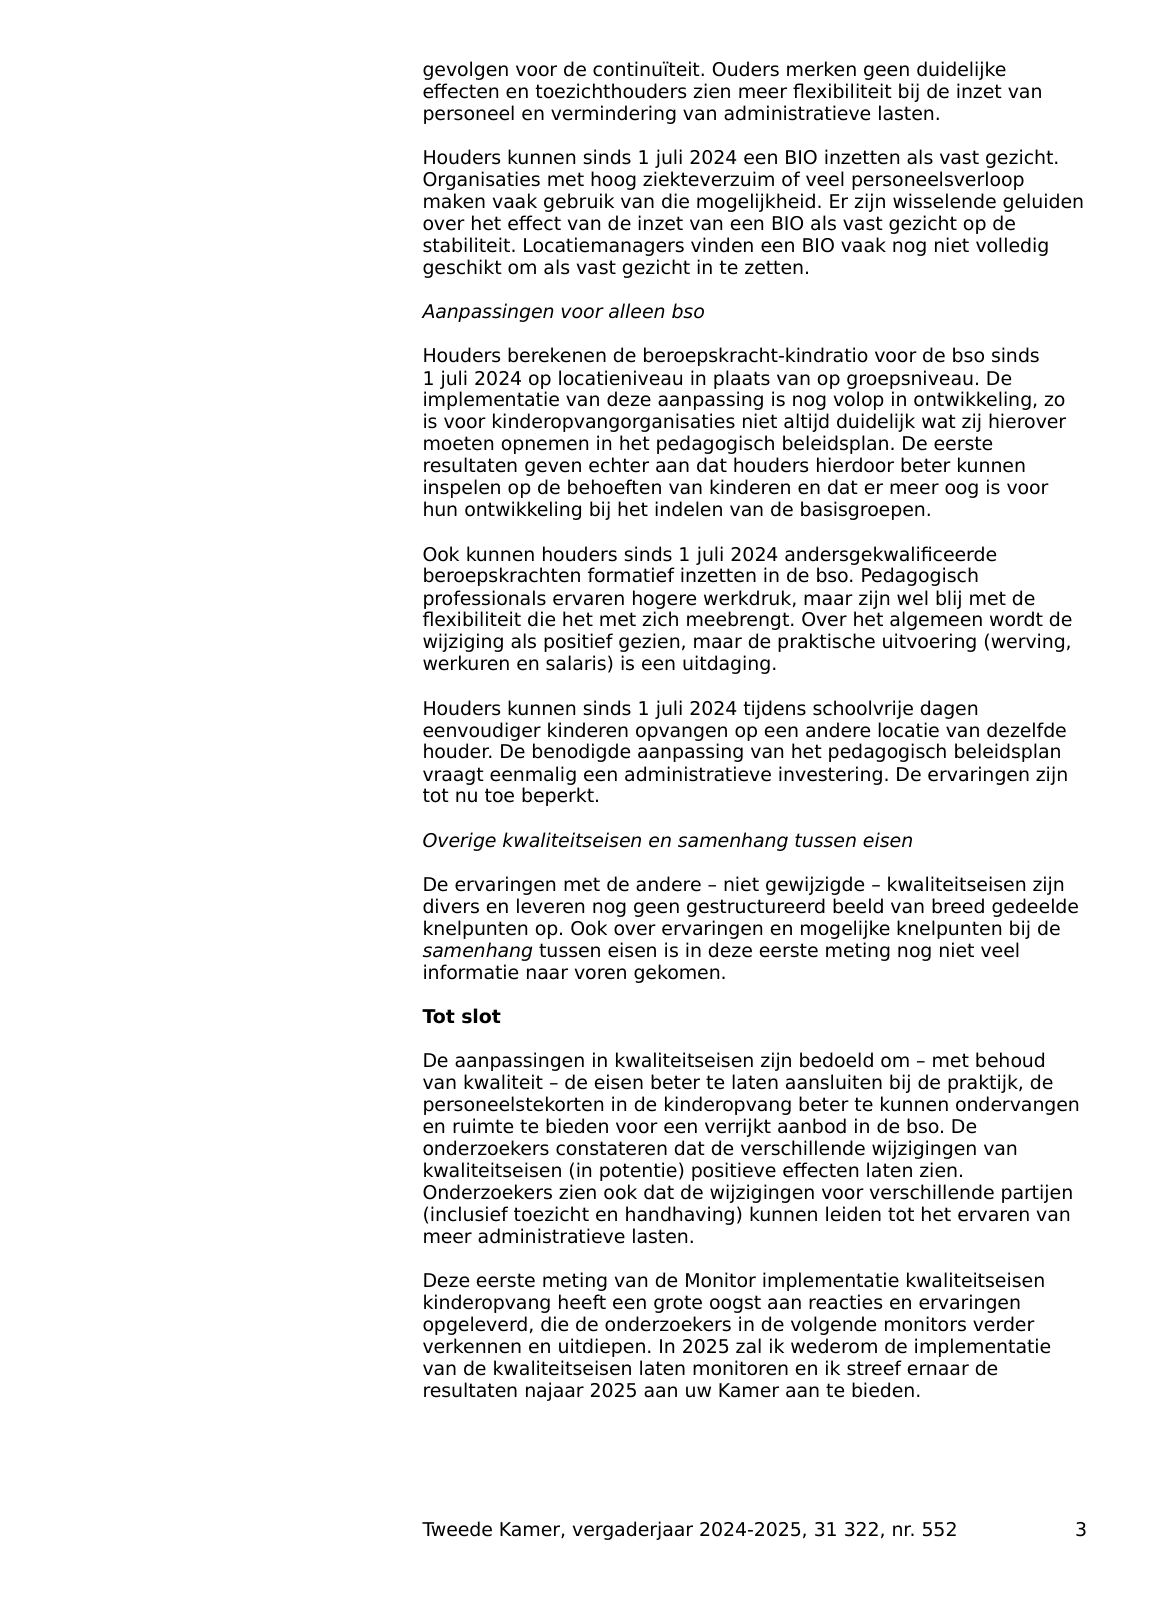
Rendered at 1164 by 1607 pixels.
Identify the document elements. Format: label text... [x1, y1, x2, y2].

text De aanpassingen in kwaliteitseisen zijn bedoeld om – met behoud van kwaliteit – de eisen beter te laten aansluiten bij de praktijk, de personeelstekorten in de kinderopvang beter te kunnen ondervangen en ruimte te bieden voor een verrijkt aanbod in de bso. De onderzoekers constateren dat de verschillende wijzigingen van kwaliteitseisen (in potentie) positieve effecten laten zien. Onderzoekers zien ook dat de wijzigingen voor verschillende partijen (inclusief toezicht en handhaving) kunnen leiden tot het ervaren van meer administratieve lasten. [422, 1050, 1087, 1248]
text Ook kunnen houders sinds 1 juli 2024 andersgekwalificeerde beroepskrachten formatief inzetten in de bso. Pedagogisch professionals ervaren hogere werkdruk, maar zijn wel blij met de flexibiliteit die het met zich meebrengt. Over het algemeen wordt de wijziging als positief gezien, maar de praktische uitvoering (werving, werkuren en salaris) is een uitdaging. [422, 543, 1087, 675]
text De ervaringen met de andere – niet gewijzigde – kwaliteitseisen zijn divers en leveren nog geen gestructureerd beeld van breed gedeelde knelpunten op. Ook over ervaringen en mogelijke knelpunten bij de samenhang tussen eisen is in deze eerste meting nog niet veel informatie naar voren gekomen. [422, 874, 1087, 984]
subtitle Tot slot [422, 1006, 1087, 1028]
text Deze eerste meting van de Monitor implementatie kwaliteitseisen kinderopvang heeft een grote oogst aan reacties en ervaringen opgeleverd, die de onderzoekers in de volgende monitors verder verkennen en uitdiepen. In 2025 zal ik wederom de implementatie van de kwaliteitseisen laten monitoren en ik streef ernaar de resultaten najaar 2025 aan uw Kamer aan te bieden. [422, 1270, 1087, 1402]
subtitle Aanpassingen voor alleen bso [422, 301, 1087, 323]
text Houders kunnen sinds 1 juli 2024 een BIO inzetten als vast gezicht. Organisaties met hoog ziekteverzuim of veel personeelsverloop maken vaak gebruik van die mogelijkheid. Er zijn wisselende geluiden over het effect van de inzet van een BIO als vast gezicht op de stabiliteit. Locatiemanagers vinden een BIO vaak nog niet volledig geschikt om als vast gezicht in te zetten. [422, 147, 1087, 279]
text gevolgen voor de continuïteit. Ouders merken geen duidelijke effecten en toezichthouders zien meer flexibiliteit bij de inzet van personeel en vermindering van administratieve lasten. [422, 59, 1087, 125]
text Houders kunnen sinds 1 juli 2024 tijdens schoolvrije dagen eenvoudiger kinderen opvangen op een andere locatie van dezelfde houder. De benodigde aanpassing van het pedagogisch beleidsplan vraagt eenmalig een administratieve investering. De ervaringen zijn tot nu toe beperkt. [422, 697, 1087, 807]
subtitle Overige kwaliteitseisen en samenhang tussen eisen [422, 829, 1087, 852]
text Houders berekenen de beroepskracht-kindratio voor de bso sinds 1 juli 2024 op locatieniveau in plaats van op groepsniveau. De implementatie van deze aanpassing is nog volop in ontwikkeling, zo is voor kinderopvangorganisaties niet altijd duidelijk wat zij hierover moeten opnemen in het pedagogisch beleidsplan. De eerste resultaten geven echter aan dat houders hierdoor beter kunnen inspelen op de behoeften van kinderen en dat er meer oog is voor hun ontwikkeling bij het indelen van de basisgroepen. [422, 345, 1087, 521]
